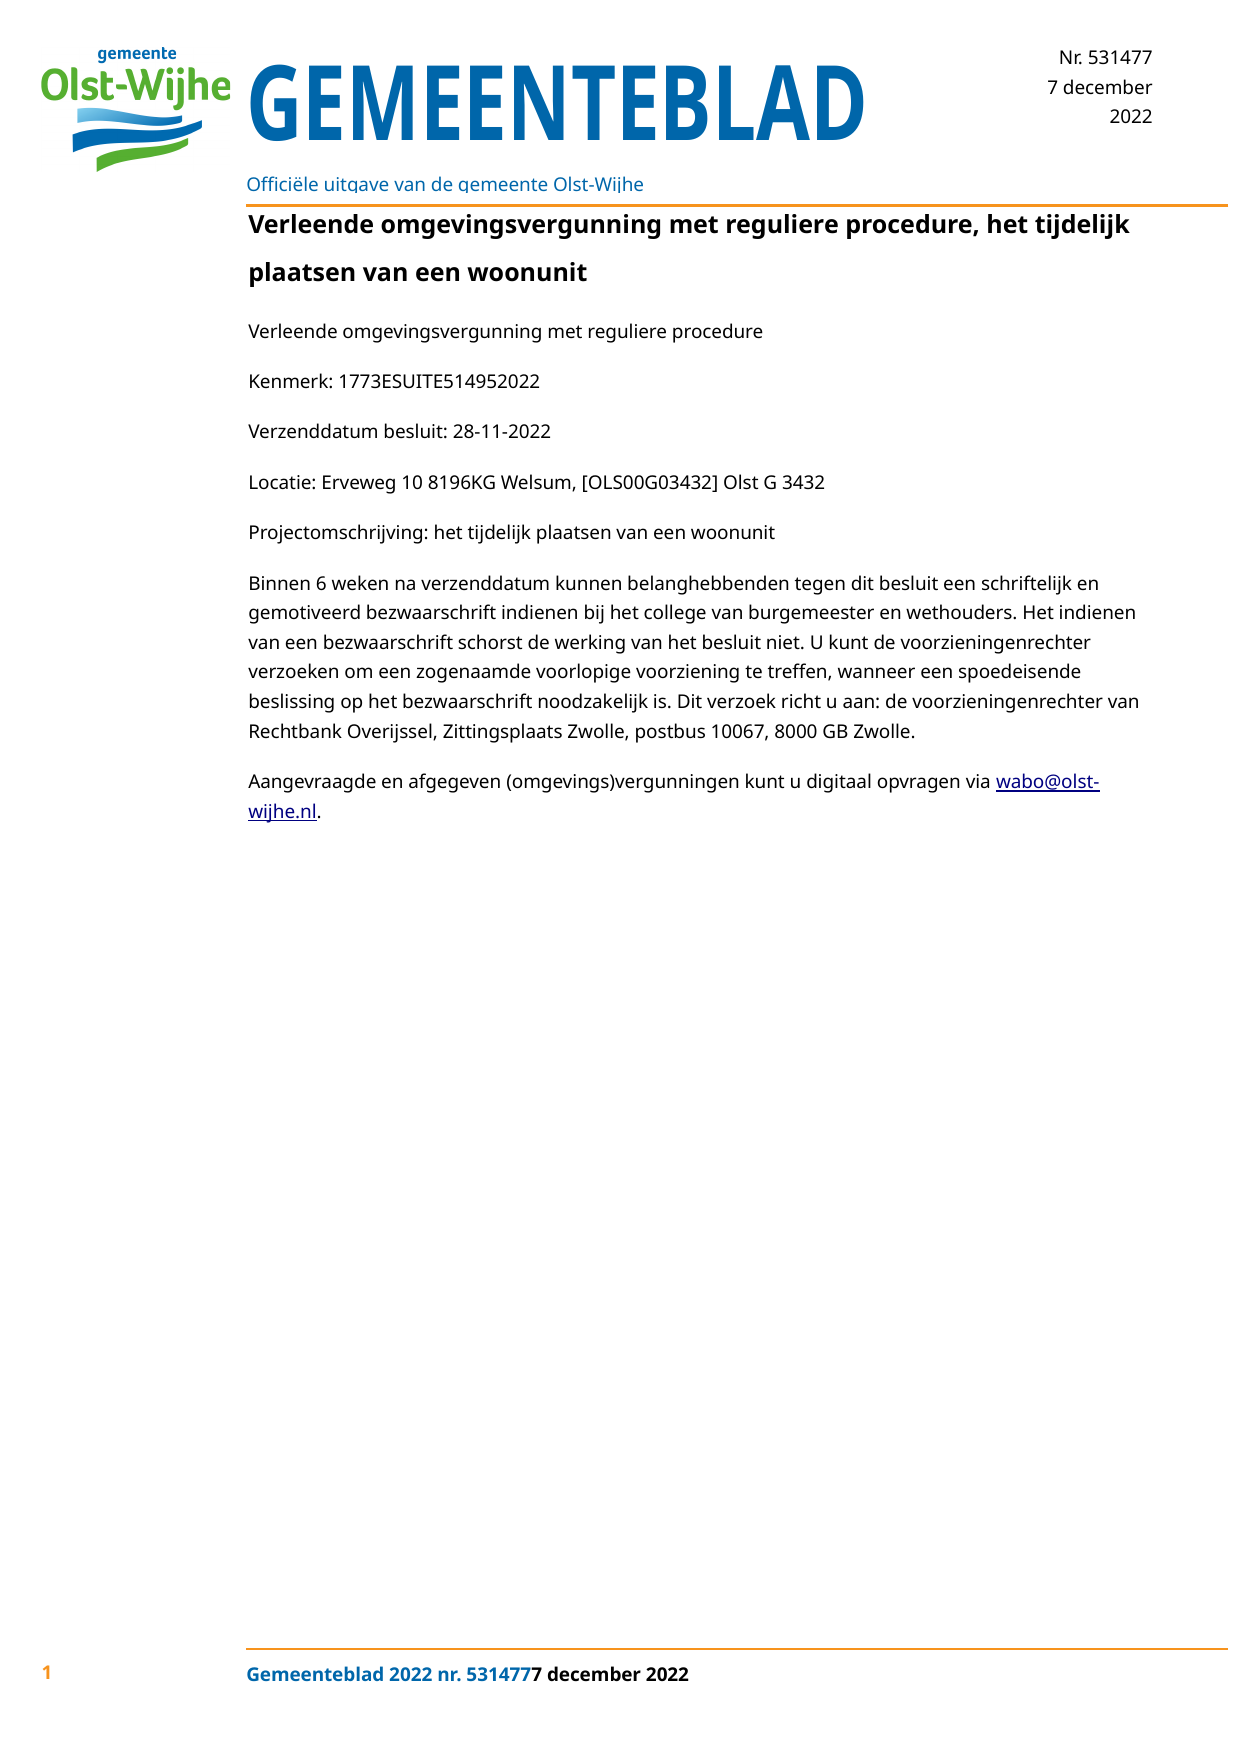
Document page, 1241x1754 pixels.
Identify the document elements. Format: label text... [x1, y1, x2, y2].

text Verzenddatum besluit: 28-11-2022 [248, 419, 1152, 444]
text Verleende omgevingsvergunning met reguliere procedure [248, 318, 1152, 344]
text Kenmerk: 1773ESUITE514952022 [248, 368, 1152, 394]
text Locatie: Erveweg 10 8196KG Welsum, [OLS00G03432] Olst G 3432 [248, 469, 1152, 495]
text Aangevraagde en afgegeven (omgevings)vergunningen kunt u digitaal opvragen via wabo@olst-wijhe.nl. [248, 768, 1152, 824]
text Verleende omgevingsvergunning met reguliere procedure, het tijdelijk plaatsen van een woonunit [248, 207, 1152, 288]
text Projectomschrijving: het tijdelijk plaatsen van een woonunit [248, 519, 1152, 545]
picture [41, 47, 231, 172]
text Binnen 6 weken na verzenddatum kunnen belanghebbenden tegen dit besluit een schriftelijk en gemotiveerd bezwaarschrift indienen bij het college van burgemeester en wethouders. Het indienen van een bezwaarschrift schorst de werking van het besluit niet. U kunt de voorzieningenrechter verzoeken om een zogenaamde voorlopige voorziening te treffen, wanneer een spoedeisende beslissing op het bezwaarschrift noodzakelijk is. Dit verzoek richt u aan: de voorzieningenrechter van Rechtbank Overijssel, Zittingsplaats Zwolle, postbus 10067, 8000 GB Zwolle. [248, 570, 1152, 744]
